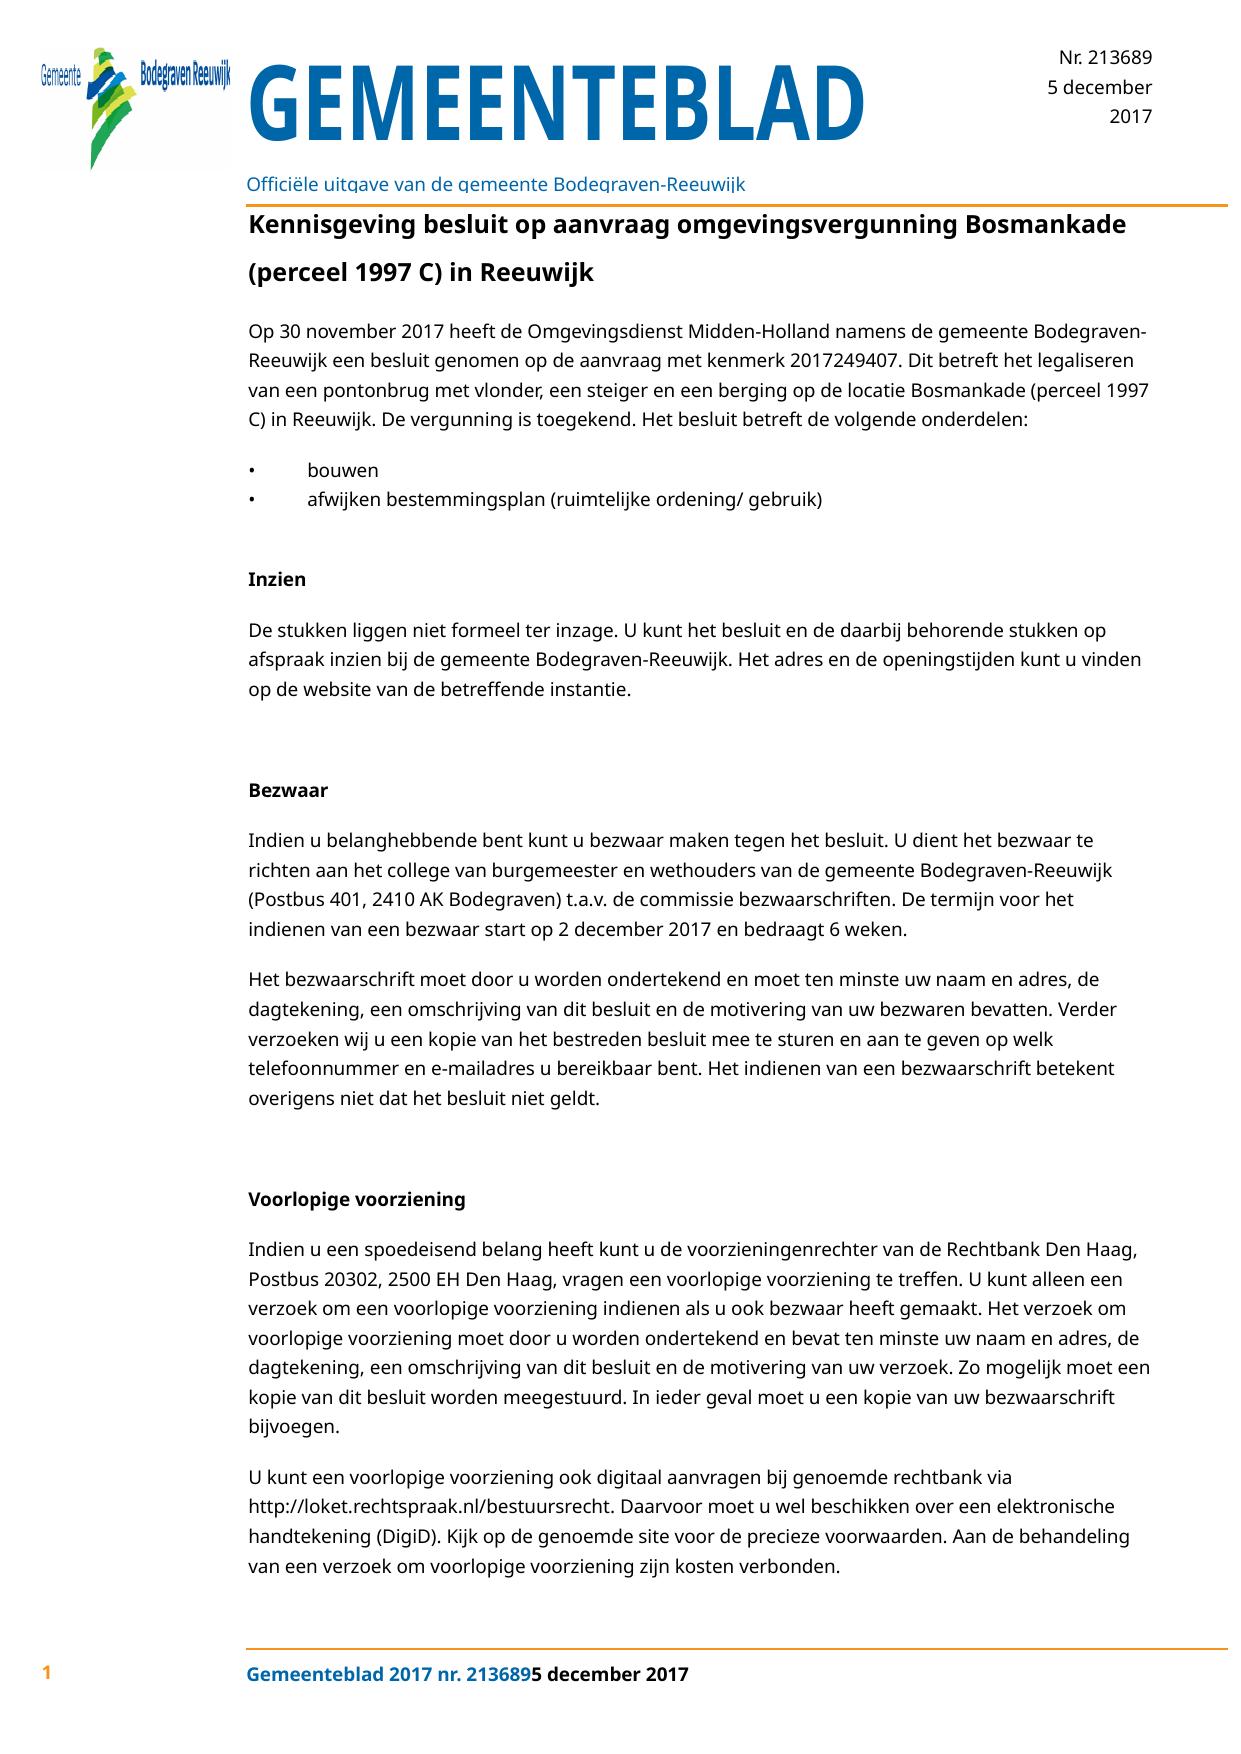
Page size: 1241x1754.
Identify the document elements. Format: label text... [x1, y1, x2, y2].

text Voorlopige voorziening [248, 1186, 1152, 1212]
list afwijken bestemmingsplan (ruimtelijke ordening/ gebruik) [248, 487, 1152, 512]
text Op 30 november 2017 heeft de Omgevingsdienst Midden-Holland namens de gemeente Bodegraven-Reeuwijk een besluit genomen op de aanvraag met kenmerk 2017249407. Dit betreft het legaliseren van een pontonbrug met vlonder, een steiger en een berging op de locatie Bosmankade (perceel 1997 C) in Reeuwijk. De vergunning is toegekend. Het besluit betreft de volgende onderdelen: [248, 318, 1152, 432]
text Bezwaar [248, 777, 1152, 803]
text Inzien [248, 567, 1152, 592]
text U kunt een voorlopige voorziening ook digitaal aanvragen bij genoemde rechtbank via http://loket.rechtspraak.nl/bestuursrecht. Daarvoor moet u wel beschikken over een elektronische handtekening (DigiD). Kijk op de genoemde site voor de precieze voorwaarden. Aan de behandeling van een verzoek om voorlopige voorziening zijn kosten verbonden. [248, 1464, 1152, 1579]
text Indien u belanghebbende bent kunt u bezwaar maken tegen het besluit. U dient het bezwaar te richten aan het college van burgemeester en wethouders van de gemeente Bodegraven-Reeuwijk (Postbus 401, 2410 AK Bodegraven) t.a.v. de commissie bezwaarschriften. De termijn voor het indienen van een bezwaar start op 2 december 2017 en bedraagt 6 weken. [248, 827, 1152, 942]
text Het bezwaarschrift moet door u worden ondertekend en moet ten minste uw naam en adres, de dagtekening, een omschrijving van dit besluit en de motivering van uw bezwaren bevatten. Verder verzoeken wij u een kopie van het bestreden besluit mee te sturen en aan te geven op welk telefoonnummer en e-mailadres u bereikbaar bent. Het indienen van een bezwaarschrift betekent overigens niet dat het besluit niet geldt. [248, 967, 1152, 1111]
text Kennisgeving besluit op aanvraag omgevingsvergunning Bosmankade (perceel 1997 C) in Reeuwijk [248, 207, 1152, 288]
text De stukken liggen niet formeel ter inzage. U kunt het besluit en de daarbij behorende stukken op afspraak inzien bij de gemeente Bodegraven-Reeuwijk. Het adres en de openingstijden kunt u vinden op de website van de betreffende instantie. [248, 617, 1152, 702]
list bouwen [248, 457, 1152, 483]
text Indien u een spoedeisend belang heeft kunt u de voorzieningenrechter van de Rechtbank Den Haag, Postbus 20302, 2500 EH Den Haag, vragen een voorlopige voorziening te treffen. U kunt alleen een verzoek om een voorlopige voorziening indienen als u ook bezwaar heeft gemaakt. Het verzoek om voorlopige voorziening moet door u worden ondertekend en bevat ten minste uw naam en adres, de dagtekening, een omschrijving van dit besluit en de motivering van uw verzoek. Zo mogelijk moet een kopie van dit besluit worden meegestuurd. In ieder geval moet u een kopie van uw bezwaarschrift bijvoegen. [248, 1236, 1152, 1439]
picture [41, 47, 231, 172]
